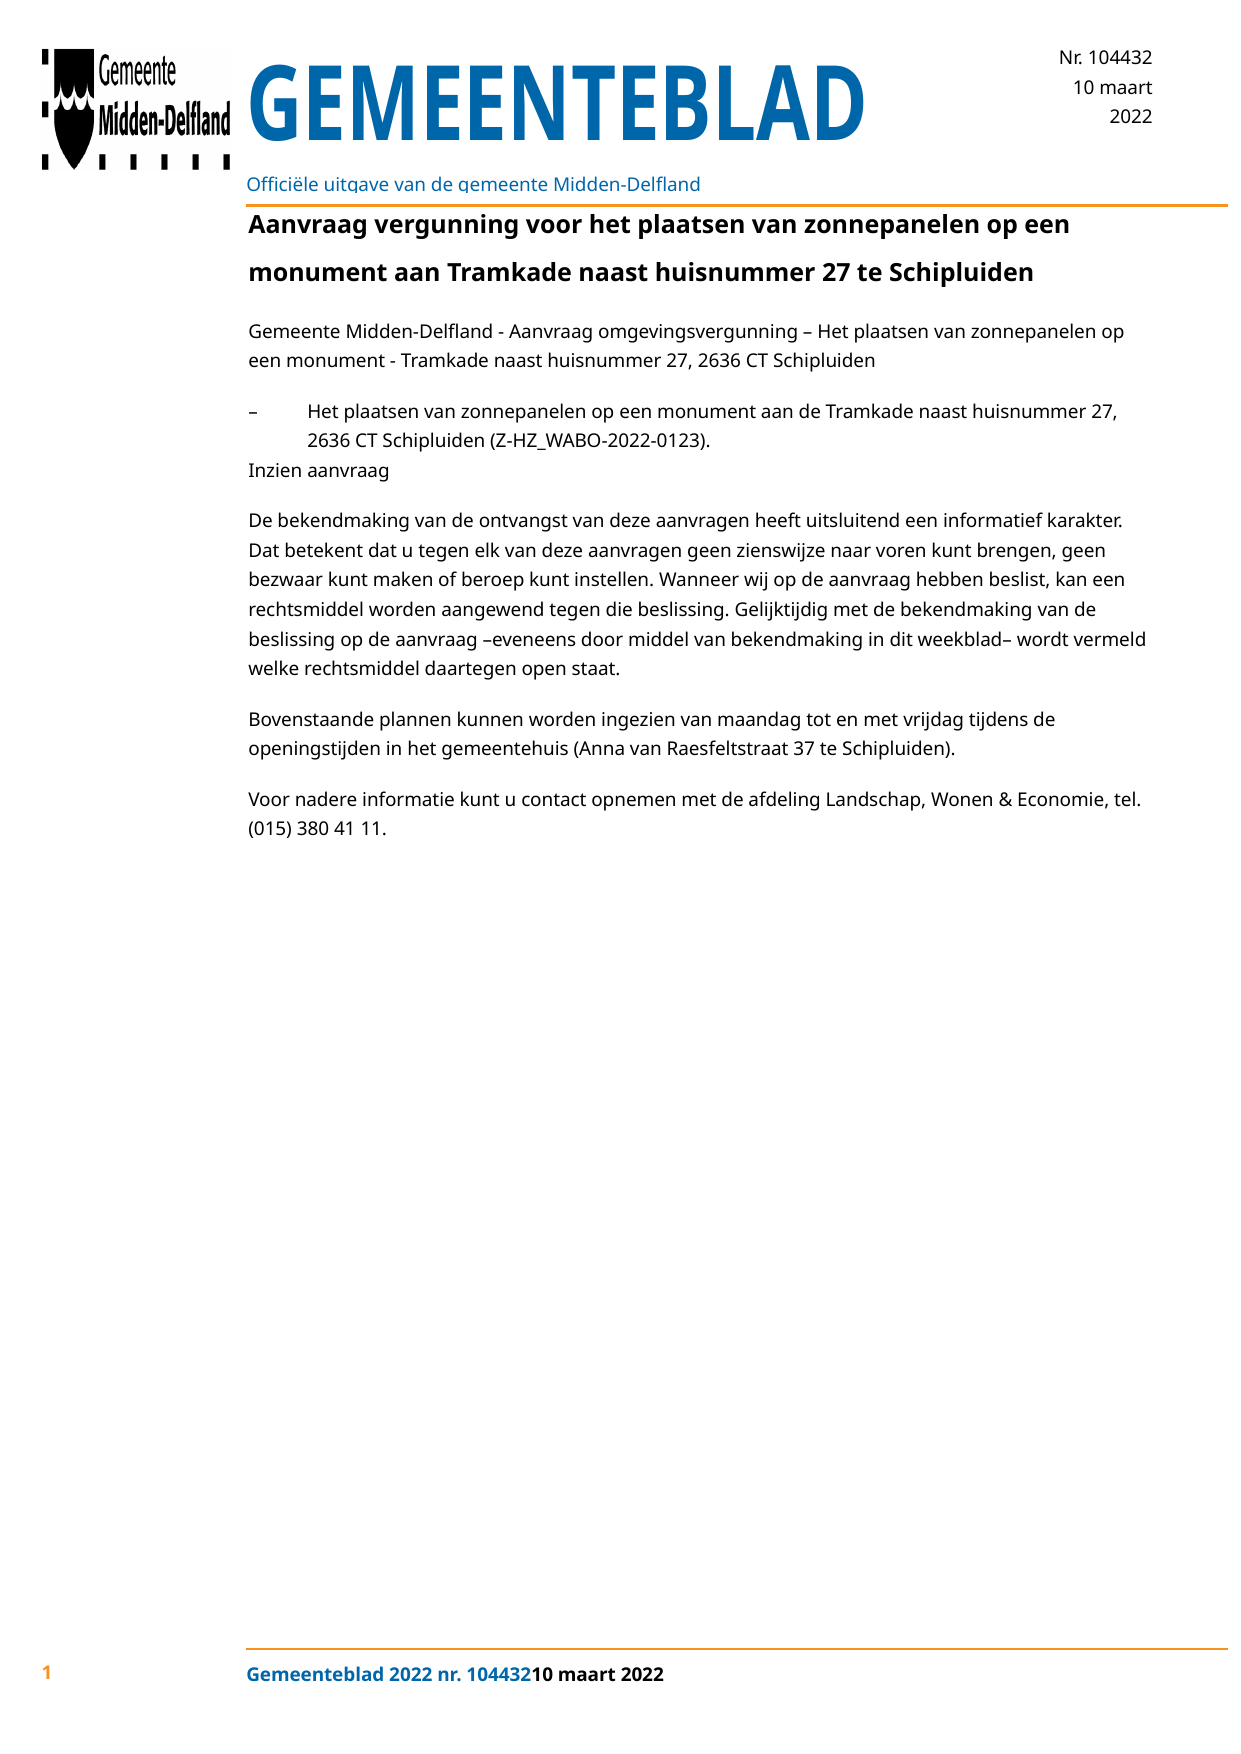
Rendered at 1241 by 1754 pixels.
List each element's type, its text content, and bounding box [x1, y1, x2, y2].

text Bovenstaande plannen kunnen worden ingezien van maandag tot en met vrijdag tijdens de openingstijden in het gemeentehuis (Anna van Raesfeltstraat 37 te Schipluiden). [248, 706, 1152, 761]
text Inzien aanvraag [248, 457, 1152, 483]
text Aanvraag vergunning voor het plaatsen van zonnepanelen op een monument aan Tramkade naast huisnummer 27 te Schipluiden [248, 207, 1152, 288]
list Het plaatsen van zonnepanelen op een monument aan de Tramkade naast huisnummer 27, 2636 CT Schipluiden (Z-HZ_WABO-2022-0123). [248, 398, 1152, 453]
picture [41, 47, 231, 172]
text De bekendmaking van de ontvangst van deze aanvragen heeft uitsluitend een informatief karakter. Dat betekent dat u tegen elk van deze aanvragen geen zienswijze naar voren kunt brengen, geen bezwaar kunt maken of beroep kunt instellen. Wanneer wij op de aanvraag hebben beslist, kan een rechtsmiddel worden aangewend tegen die beslissing. Gelijktijdig met de bekendmaking van de beslissing op de aanvraag –eveneens door middel van bekendmaking in dit weekblad– wordt vermeld welke rechtsmiddel daartegen open staat. [248, 507, 1152, 681]
text Gemeente Midden-Delfland - Aanvraag omgevingsvergunning – Het plaatsen van zonnepanelen op een monument - Tramkade naast huisnummer 27, 2636 CT Schipluiden [248, 318, 1152, 373]
text Voor nadere informatie kunt u contact opnemen met de afdeling Landschap, Wonen & Economie, tel. (015) 380 41 11. [248, 786, 1152, 841]
